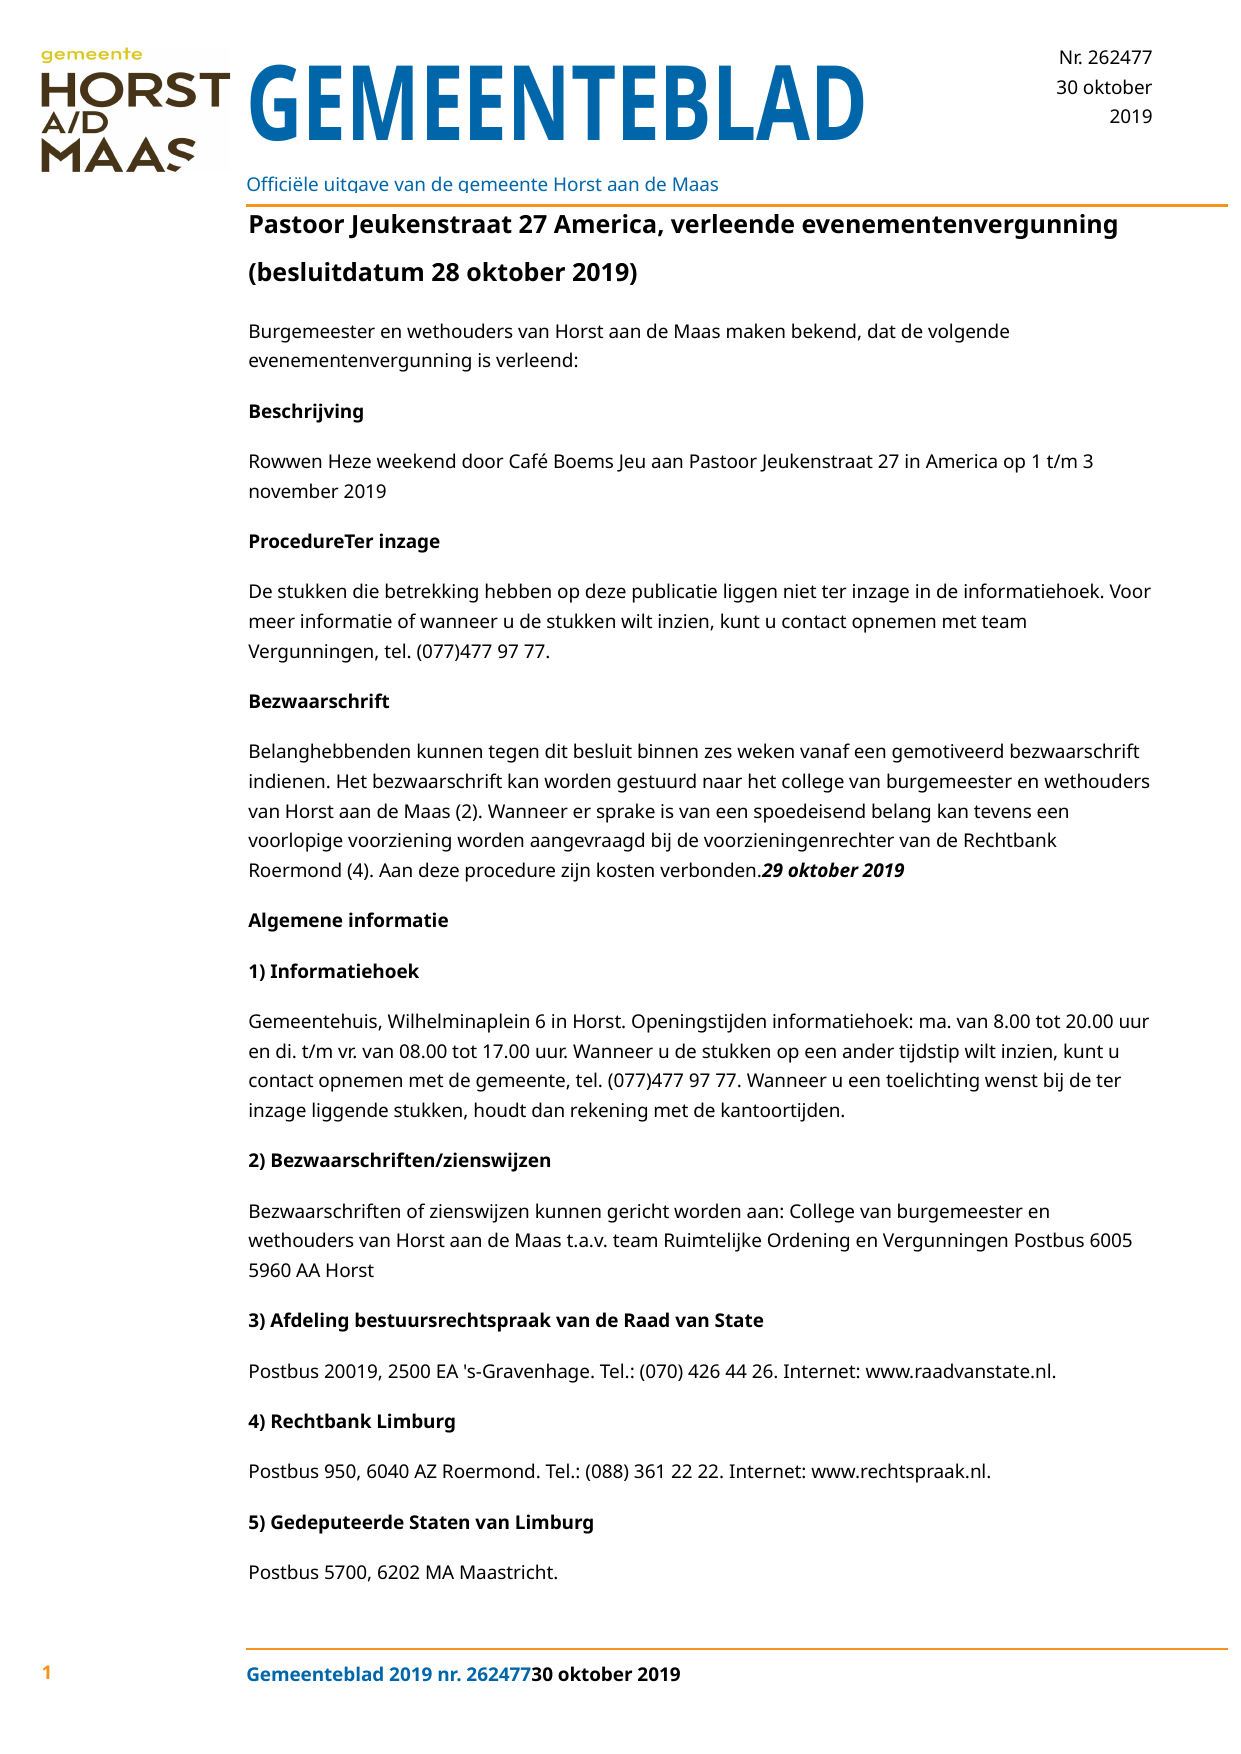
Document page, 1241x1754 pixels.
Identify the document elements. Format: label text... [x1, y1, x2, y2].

text Postbus 20019, 2500 EA 's-Gravenhage. Tel.: (070) 426 44 26. Internet: www.raadvanstate.nl. [248, 1358, 1152, 1384]
text Pastoor Jeukenstraat 27 America, verleende evenementenvergunning (besluitdatum 28 oktober 2019) [248, 207, 1152, 288]
text Postbus 950, 6040 AZ Roermond. Tel.: (088) 361 22 22. Internet: www.rechtspraak.nl. [248, 1459, 1152, 1484]
text 3) Afdeling bestuursrechtspraak van de Raad van State [248, 1307, 1152, 1333]
text Gemeentehuis, Wilhelminaplein 6 in Horst. Openingstijden informatiehoek: ma. van 8.00 tot 20.00 uur en di. t/m vr. van 08.00 tot 17.00 uur. Wanneer u de stukken op een ander tijdstip wilt inzien, kunt u contact opnemen met de gemeente, tel. (077)477 97 77. Wanneer u een toelichting wenst bij de ter inzage liggende stukken, houdt dan rekening met de kantoortijden. [248, 1008, 1152, 1123]
text 2) Bezwaarschriften/zienswijzen [248, 1147, 1152, 1173]
picture [41, 47, 231, 172]
text Bezwaarschrift [248, 688, 1152, 714]
text Postbus 5700, 6202 MA Maastricht. [248, 1559, 1152, 1585]
text ProcedureTer inzage [248, 528, 1152, 554]
text 5) Gedeputeerde Staten van Limburg [248, 1509, 1152, 1535]
text Burgemeester en wethouders van Horst aan de Maas maken bekend, dat de volgende evenementenvergunning is verleend: [248, 318, 1152, 373]
text Belanghebbenden kunnen tegen dit besluit binnen zes weken vanaf een gemotiveerd bezwaarschrift indienen. Het bezwaarschrift kan worden gestuurd naar het college van burgemeester en wethouders van Horst aan de Maas (2). Wanneer er sprake is van een spoedeisend belang kan tevens een voorlopige voorziening worden aangevraagd bij de voorzieningenrechter van de Rechtbank Roermond (4). Aan deze procedure zijn kosten verbonden.29 oktober 2019 [248, 739, 1152, 883]
text Bezwaarschriften of zienswijzen kunnen gericht worden aan: College van burgemeester en wethouders van Horst aan de Maas t.a.v. team Ruimtelijke Ordening en Vergunningen Postbus 6005 5960 AA Horst [248, 1198, 1152, 1283]
text 4) Rechtbank Limburg [248, 1408, 1152, 1434]
text Algemene informatie [248, 907, 1152, 933]
text Rowwen Heze weekend door Café Boems Jeu aan Pastoor Jeukenstraat 27 in America op 1 t/m 3 november 2019 [248, 448, 1152, 504]
text De stukken die betrekking hebben op deze publicatie liggen niet ter inzage in de informatiehoek. Voor meer informatie of wanneer u de stukken wilt inzien, kunt u contact opnemen met team Vergunningen, tel. (077)477 97 77. [248, 579, 1152, 664]
text Beschrijving [248, 398, 1152, 424]
text 1) Informatiehoek [248, 958, 1152, 984]
